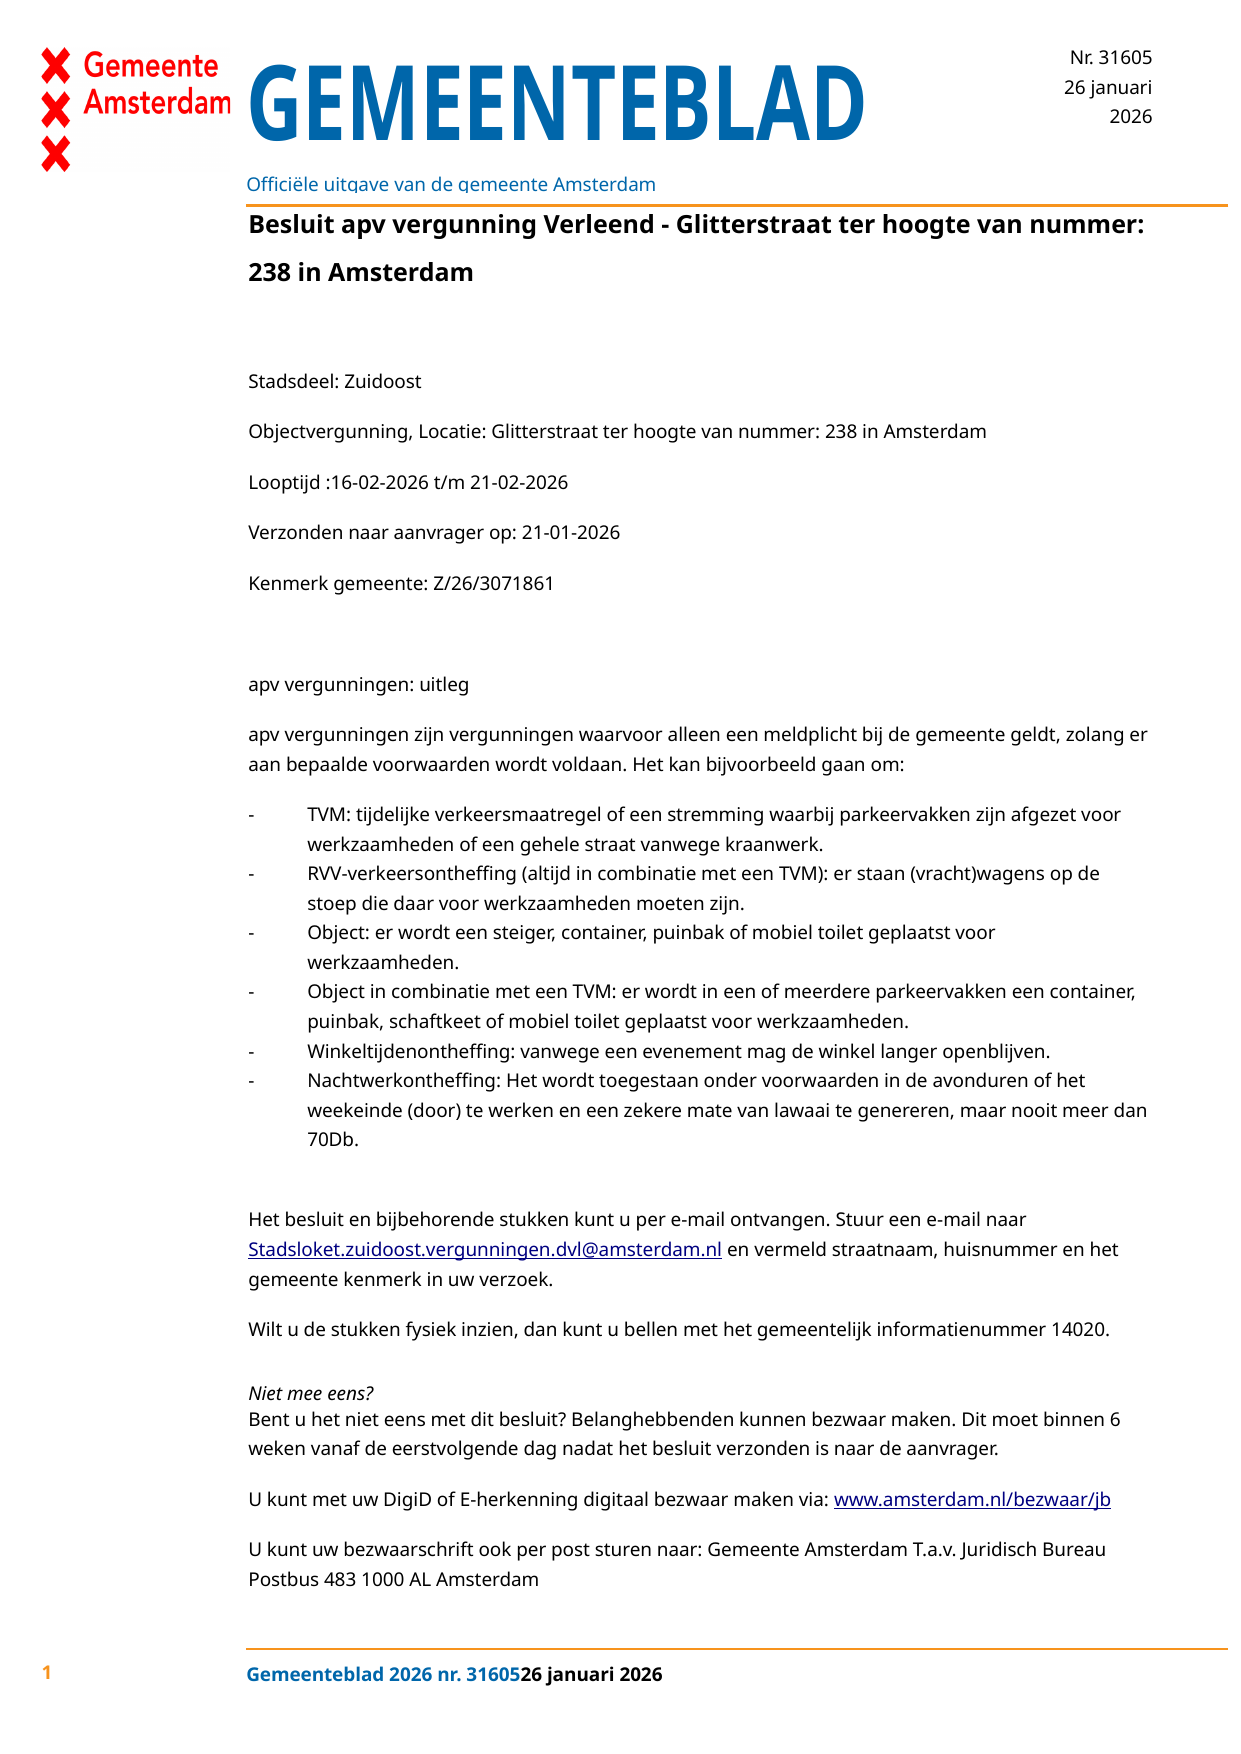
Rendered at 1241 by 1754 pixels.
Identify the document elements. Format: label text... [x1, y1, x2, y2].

text Kenmerk gemeente: Z/26/3071861 [248, 570, 1152, 596]
text Bent u het niet eens met dit besluit? Belanghebbenden kunnen bezwaar maken. Dit moet binnen 6 weken vanaf de eerstvolgende dag nadat het besluit verzonden is naar de aanvrager. [248, 1406, 1152, 1461]
text Wilt u de stukken fysiek inzien, dan kunt u bellen met het gemeentelijk informatienummer 14020. [248, 1316, 1152, 1342]
list Object: er wordt een steiger, container, puinbak of mobiel toilet geplaatst voor werkzaamheden. [248, 919, 1152, 975]
text Niet mee eens? [248, 1380, 1152, 1406]
text Objectvergunning, Locatie: Glitterstraat ter hoogte van nummer: 238 in Amsterdam [248, 419, 1152, 444]
text Looptijd :16-02-2026 t/m 21-02-2026 [248, 469, 1152, 495]
text U kunt uw bezwaarschrift ook per post sturen naar: Gemeente Amsterdam T.a.v. Juridisch Bureau Postbus 483 1000 AL Amsterdam [248, 1536, 1152, 1592]
text U kunt met uw DigiD of E-herkenning digitaal bezwaar maken via: www.amsterdam.nl/bezwaar/jb [248, 1486, 1152, 1512]
list TVM: tijdelijke verkeersmaatregel of een stremming waarbij parkeervakken zijn afgezet voor werkzaamheden of een gehele straat vanwege kraanwerk. [248, 801, 1152, 857]
text Besluit apv vergunning Verleend - Glitterstraat ter hoogte van nummer: 238 in Amsterdam [248, 207, 1152, 288]
text apv vergunningen: uitleg [248, 671, 1152, 697]
list Nachtwerkontheffing: Het wordt toegestaan onder voorwaarden in de avonduren of het weekeinde (door) te werken en een zekere mate van lawaai te genereren, maar nooit meer dan 70Db. [248, 1067, 1152, 1152]
text apv vergunningen zijn vergunningen waarvoor alleen een meldplicht bij de gemeente geldt, zolang er aan bepaalde voorwaarden wordt voldaan. Het kan bijvoorbeeld gaan om: [248, 721, 1152, 777]
text Verzonden naar aanvrager op: 21-01-2026 [248, 519, 1152, 545]
text Stadsdeel: Zuidoost [248, 368, 1152, 394]
picture [41, 47, 231, 172]
text Het besluit en bijbehorende stukken kunt u per e-mail ontvangen. Stuur een e-mail naar Stadsloket.zuidoost.vergunningen.dvl@amsterdam.nl en vermeld straatnaam, huisnummer en het gemeente kenmerk in uw verzoek. [248, 1207, 1152, 1292]
list Object in combinatie met een TVM: er wordt in een of meerdere parkeervakken een container, puinbak, schaftkeet of mobiel toilet geplaatst voor werkzaamheden. [248, 979, 1152, 1034]
list RVV-verkeersontheffing (altijd in combinatie met een TVM): er staan (vracht)wagens op de stoep die daar voor werkzaamheden moeten zijn. [248, 860, 1152, 916]
list Winkeltijdenontheffing: vanwege een evenement mag de winkel langer openblijven. [248, 1038, 1152, 1064]
